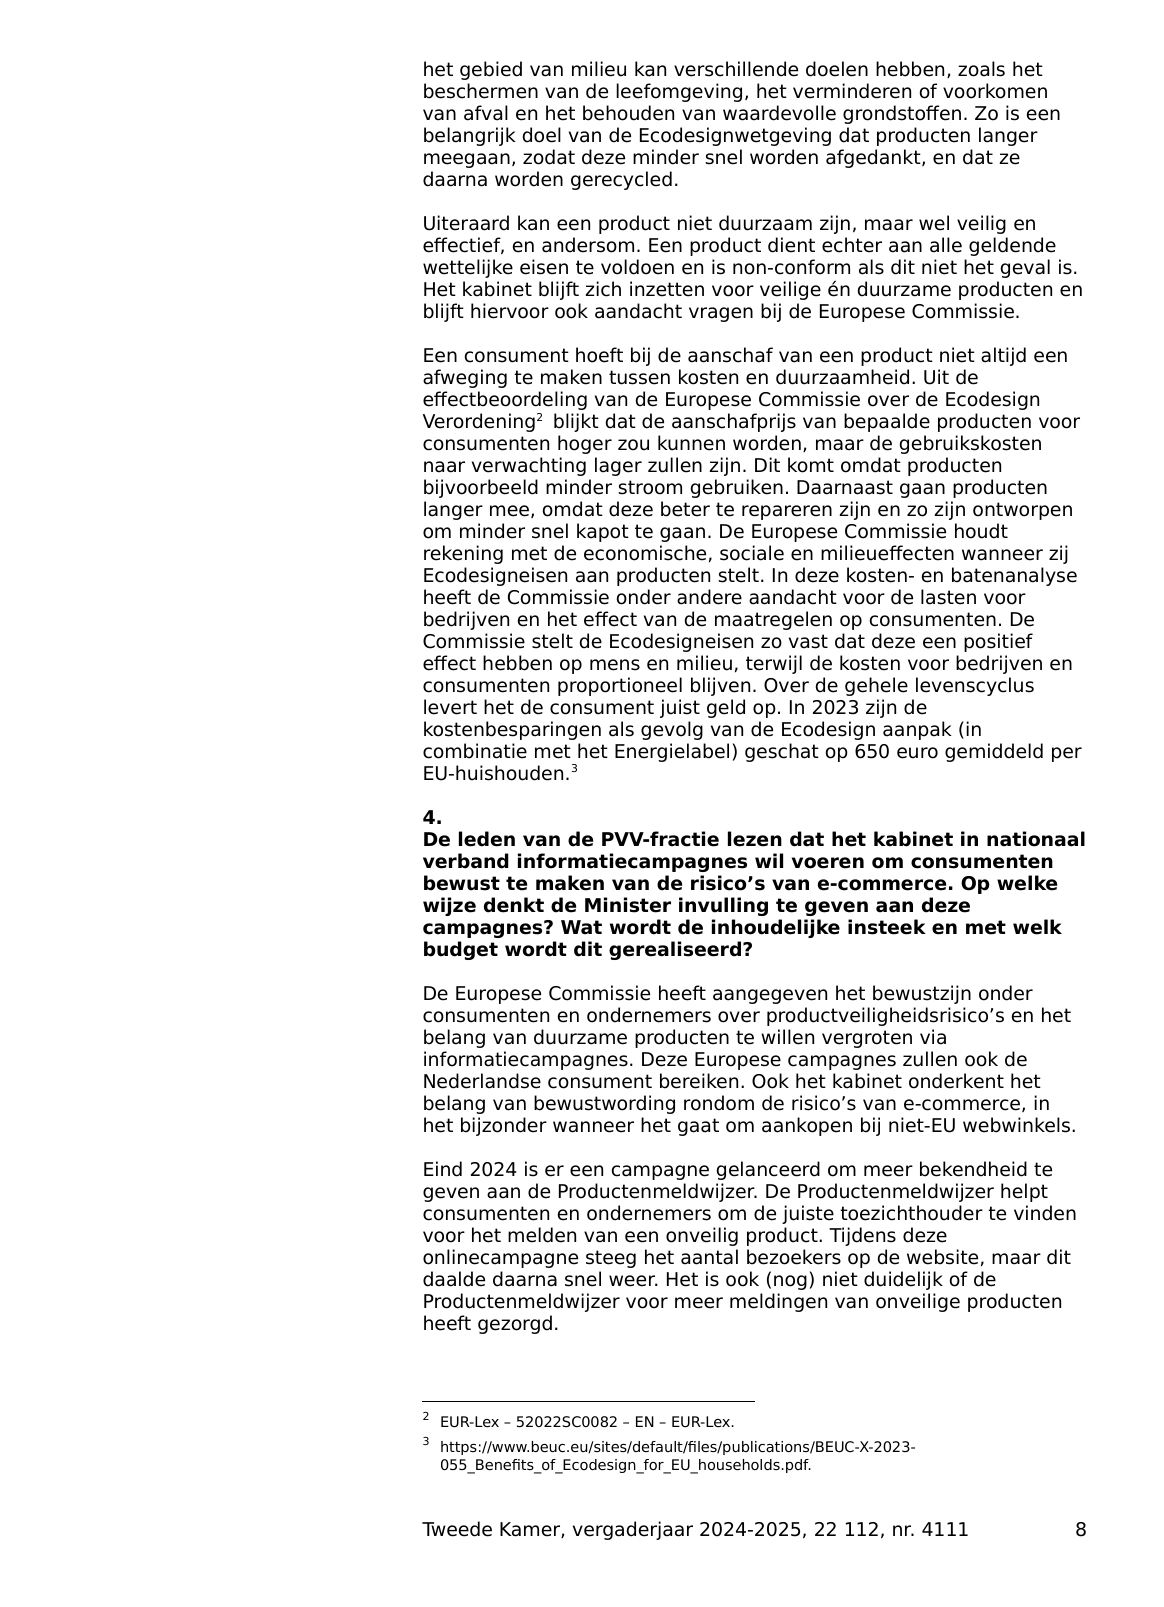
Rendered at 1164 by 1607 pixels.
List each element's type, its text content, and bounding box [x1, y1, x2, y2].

text 4. [422, 807, 1087, 829]
text https://www.beuc.eu/sites/default/files/publications/BEUC-X-2023-055_Benefits_of_Ecodesign_for_EU_households.pdf. [422, 1435, 1087, 1474]
text Uiteraard kan een product niet duurzaam zijn, maar wel veilig en effectief, en andersom. Een product dient echter aan alle geldende wettelijke eisen te voldoen en is non-conform als dit niet het geval is. Het kabinet blijft zich inzetten voor veilige én duurzame producten en blijft hiervoor ook aandacht vragen bij de Europese Commissie. [422, 213, 1087, 323]
text Eind 2024 is er een campagne gelanceerd om meer bekendheid te geven aan de Productenmeldwijzer. De Productenmeldwijzer helpt consumenten en ondernemers om de juiste toezichthouder te vinden voor het melden van een onveilig product. Tijdens deze onlinecampagne steeg het aantal bezoekers op de website, maar dit daalde daarna snel weer. Het is ook (nog) niet duidelijk of de Productenmeldwijzer voor meer meldingen van onveilige producten heeft gezorgd. [422, 1159, 1087, 1335]
text EUR-Lex – 52022SC0082 – EN – EUR-Lex. [422, 1410, 1087, 1432]
text het gebied van milieu kan verschillende doelen hebben, zoals het beschermen van de leefomgeving, het verminderen of voorkomen van afval en het behouden van waardevolle grondstoffen. Zo is een belangrijk doel van de Ecodesignwetgeving dat producten langer meegaan, zodat deze minder snel worden afgedankt, en dat ze daarna worden gerecycled. [422, 59, 1087, 191]
text De leden van de PVV-fractie lezen dat het kabinet in nationaal verband informatiecampagnes wil voeren om consumenten bewust te maken van de risico’s van e-commerce. Op welke wijze denkt de Minister invulling te geven aan deze campagnes? Wat wordt de inhoudelijke insteek en met welk budget wordt dit gerealiseerd? [422, 829, 1087, 961]
text Een consument hoeft bij de aanschaf van een product niet altijd een afweging te maken tussen kosten en duurzaamheid. Uit de effectbeoordeling van de Europese Commissie over de Ecodesign Verordening blijkt dat de aanschafprijs van bepaalde producten voor consumenten hoger zou kunnen worden, maar de gebruikskosten naar verwachting lager zullen zijn. Dit komt omdat producten bijvoorbeeld minder stroom gebruiken. Daarnaast gaan producten langer mee, omdat deze beter te repareren zijn en zo zijn ontworpen om minder snel kapot te gaan. De Europese Commissie houdt rekening met de economische, sociale en milieueffecten wanneer zij Ecodesigneisen aan producten stelt. In deze kosten- en batenanalyse heeft de Commissie onder andere aandacht voor de lasten voor bedrijven en het effect van de maatregelen op consumenten. De Commissie stelt de Ecodesigneisen zo vast dat deze een positief effect hebben op mens en milieu, terwijl de kosten voor bedrijven en consumenten proportioneel blijven. Over de gehele levenscyclus levert het de consument juist geld op. In 2023 zijn de kostenbesparingen als gevolg van de Ecodesign aanpak (in combinatie met het Energielabel) geschat op 650 euro gemiddeld per EU-huishouden. [422, 345, 1087, 785]
text De Europese Commissie heeft aangegeven het bewustzijn onder consumenten en ondernemers over productveiligheidsrisico’s en het belang van duurzame producten te willen vergroten via informatiecampagnes. Deze Europese campagnes zullen ook de Nederlandse consument bereiken. Ook het kabinet onderkent het belang van bewustwording rondom de risico’s van e-commerce, in het bijzonder wanneer het gaat om aankopen bij niet-EU webwinkels. [422, 983, 1087, 1137]
